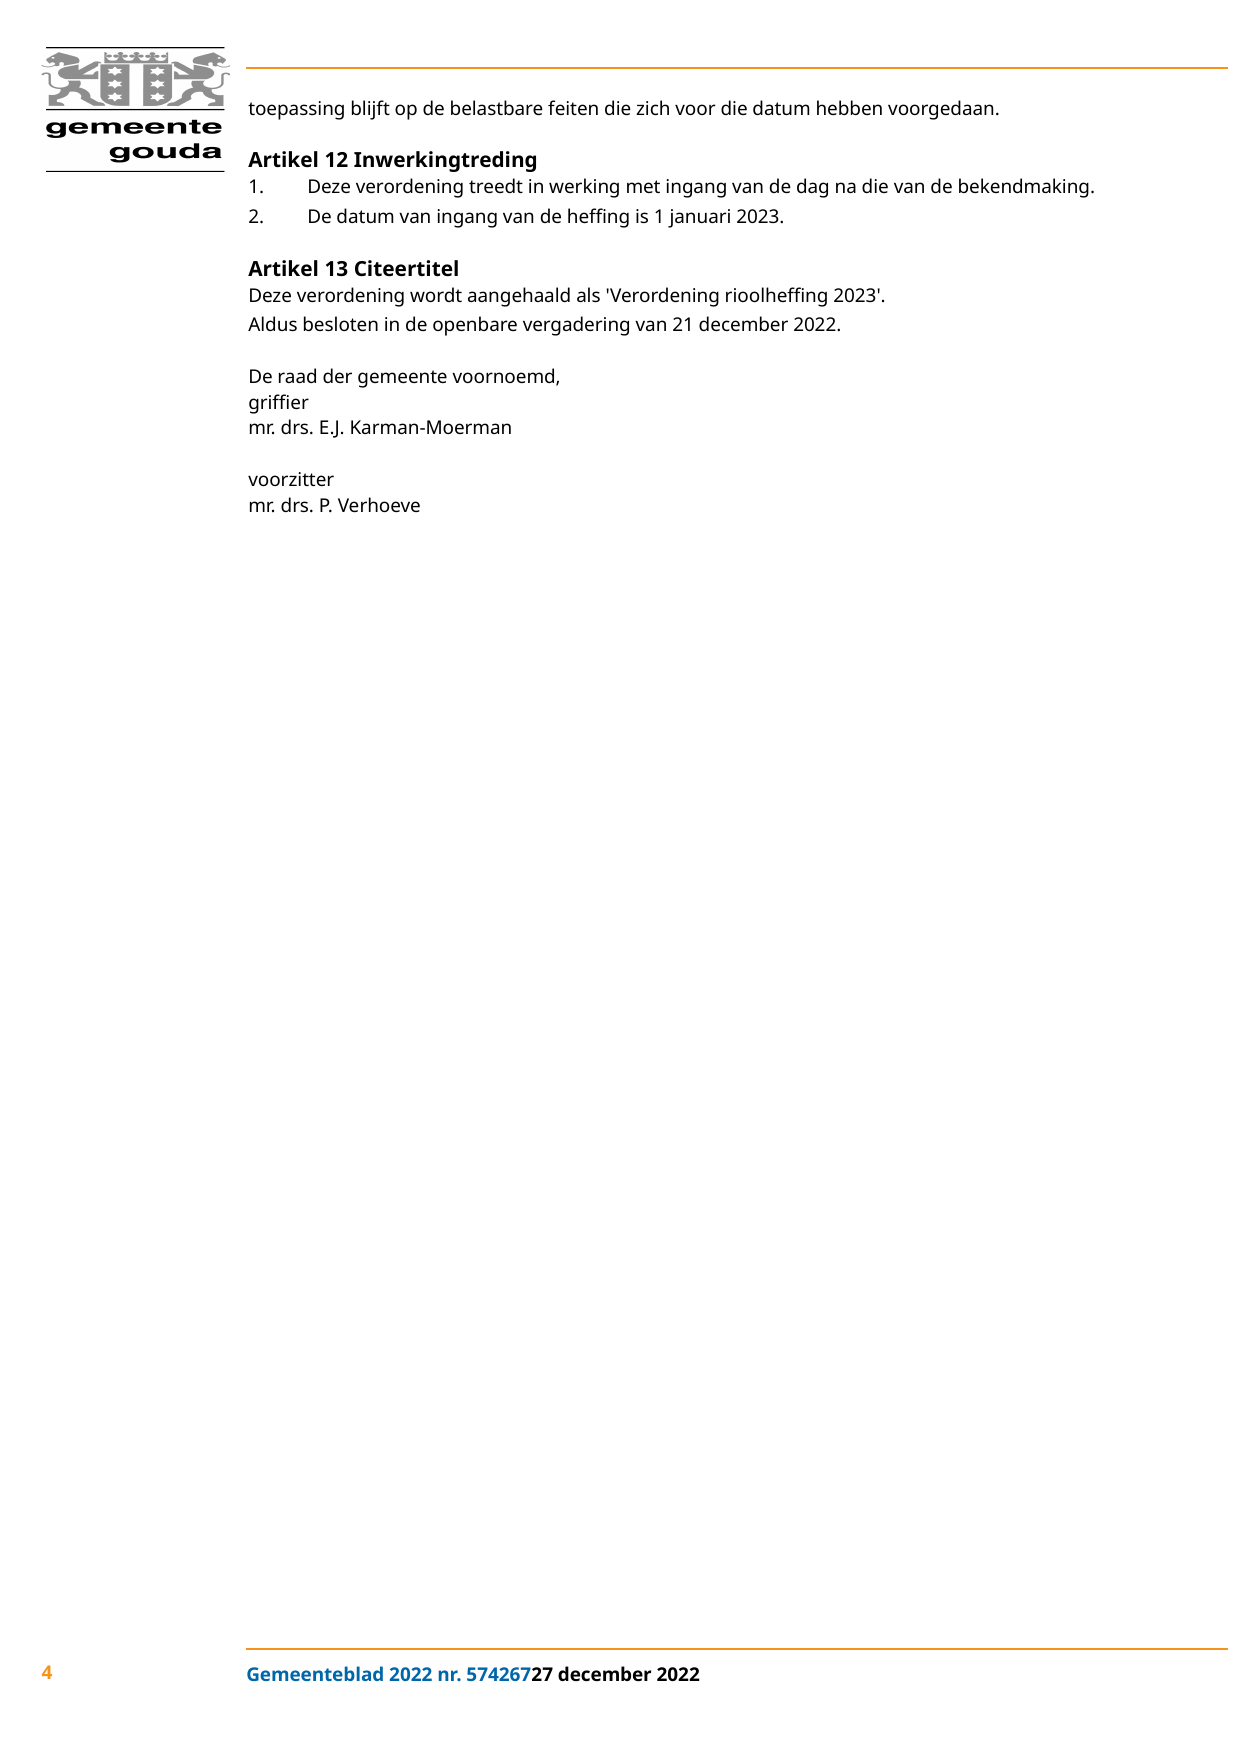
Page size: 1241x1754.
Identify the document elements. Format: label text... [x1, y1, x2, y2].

picture [41, 47, 231, 172]
text Aldus besloten in de openbare vergadering van 21 december 2022. [248, 312, 1152, 337]
text Deze verordening wordt aangehaald als 'Verordening rioolheffing 2023'. [248, 282, 1152, 308]
text Artikel 12 Inwerkingtreding [248, 145, 1152, 174]
text griffier [248, 389, 1152, 414]
text toepassing blijft op de belastbare feiten die zich voor die datum hebben voorgedaan. [248, 95, 1152, 121]
text mr. drs. E.J. Karman-Moerman [248, 414, 1152, 440]
list De datum van ingang van de heffing is 1 januari 2023. [248, 203, 1152, 229]
text voorzitter [248, 466, 1152, 492]
list Deze verordening treedt in werking met ingang van de dag na die van de bekendmaking. [248, 174, 1152, 199]
text De raad der gemeente voornoemd, [248, 363, 1152, 389]
text mr. drs. P. Verhoeve [248, 492, 1152, 517]
text Artikel 13 Citeertitel [248, 254, 1152, 282]
